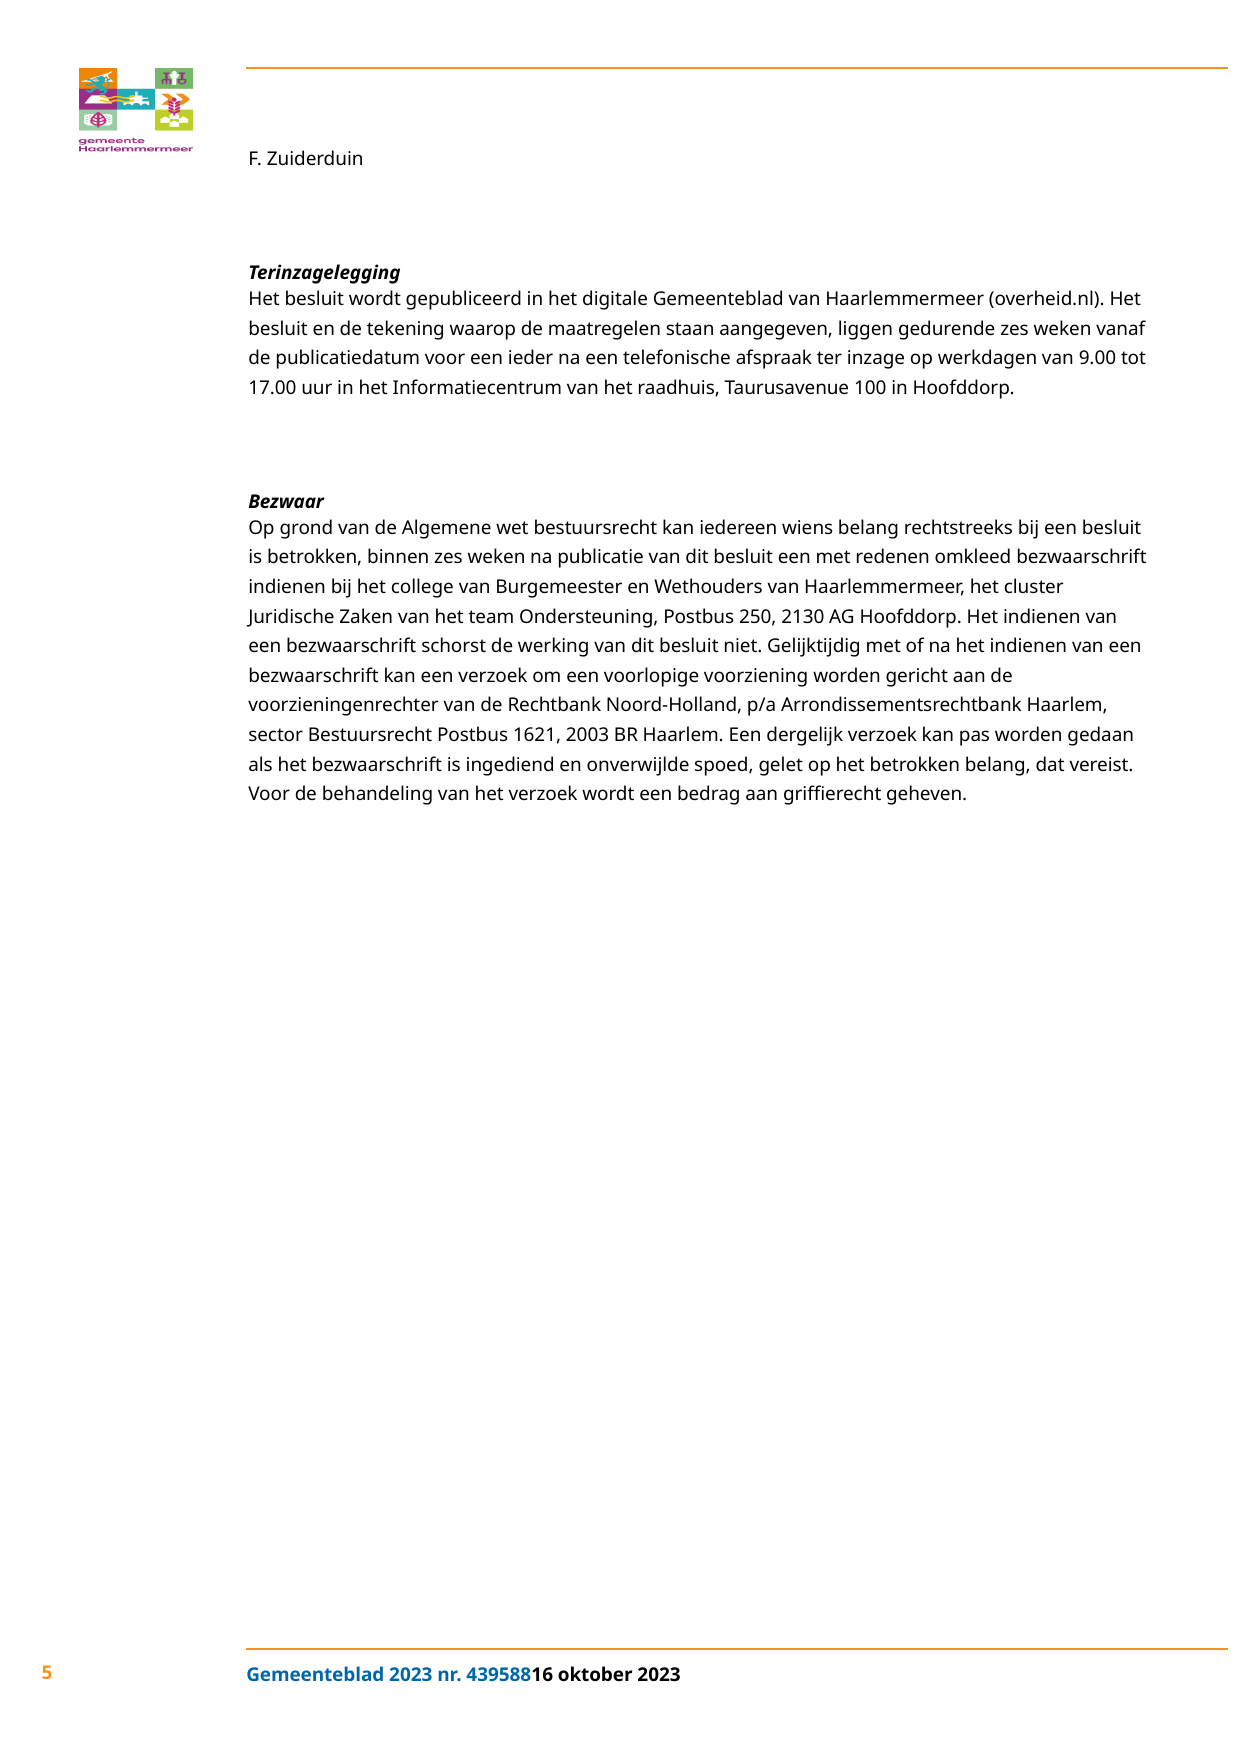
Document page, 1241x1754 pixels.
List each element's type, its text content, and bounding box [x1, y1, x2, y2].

text Op grond van de Algemene wet bestuursrecht kan iedereen wiens belang rechtstreeks bij een besluit is betrokken, binnen zes weken na publicatie van dit besluit een met redenen omkleed bezwaarschrift indienen bij het college van Burgemeester en Wethouders van Haarlemmermeer, het cluster Juridische Zaken van het team Ondersteuning, Postbus 250, 2130 AG Hoofddorp. Het indienen van een bezwaarschrift schorst de werking van dit besluit niet. Gelijktijdig met of na het indienen van een bezwaarschrift kan een verzoek om een voorlopige voorziening worden gericht aan de voorzieningenrechter van de Rechtbank Noord-Holland, p/a Arrondissementsrechtbank Haarlem, sector Bestuursrecht Postbus 1621, 2003 BR Haarlem. Een dergelijk verzoek kan pas worden gedaan als het bezwaarschrift is ingediend en onverwijlde spoed, gelet op het betrokken belang, dat vereist. Voor de behandeling van het verzoek wordt een bedrag aan griffierecht geheven. [248, 514, 1152, 806]
text Het besluit wordt gepubliceerd in het digitale Gemeenteblad van Haarlemmermeer (overheid.nl). Het besluit en de tekening waarop de maatregelen staan aangegeven, liggen gedurende zes weken vanaf de publicatiedatum voor een ieder na een telefonische afspraak ter inzage op werkdagen van 9.00 tot 17.00 uur in het Informatiecentrum van het raadhuis, Taurusavenue 100 in Hoofddorp. [248, 285, 1152, 400]
text F. Zuiderduin [248, 145, 1152, 171]
text Terinzagelegging [248, 259, 1152, 285]
picture [41, 47, 231, 172]
text Bezwaar [248, 488, 1152, 514]
